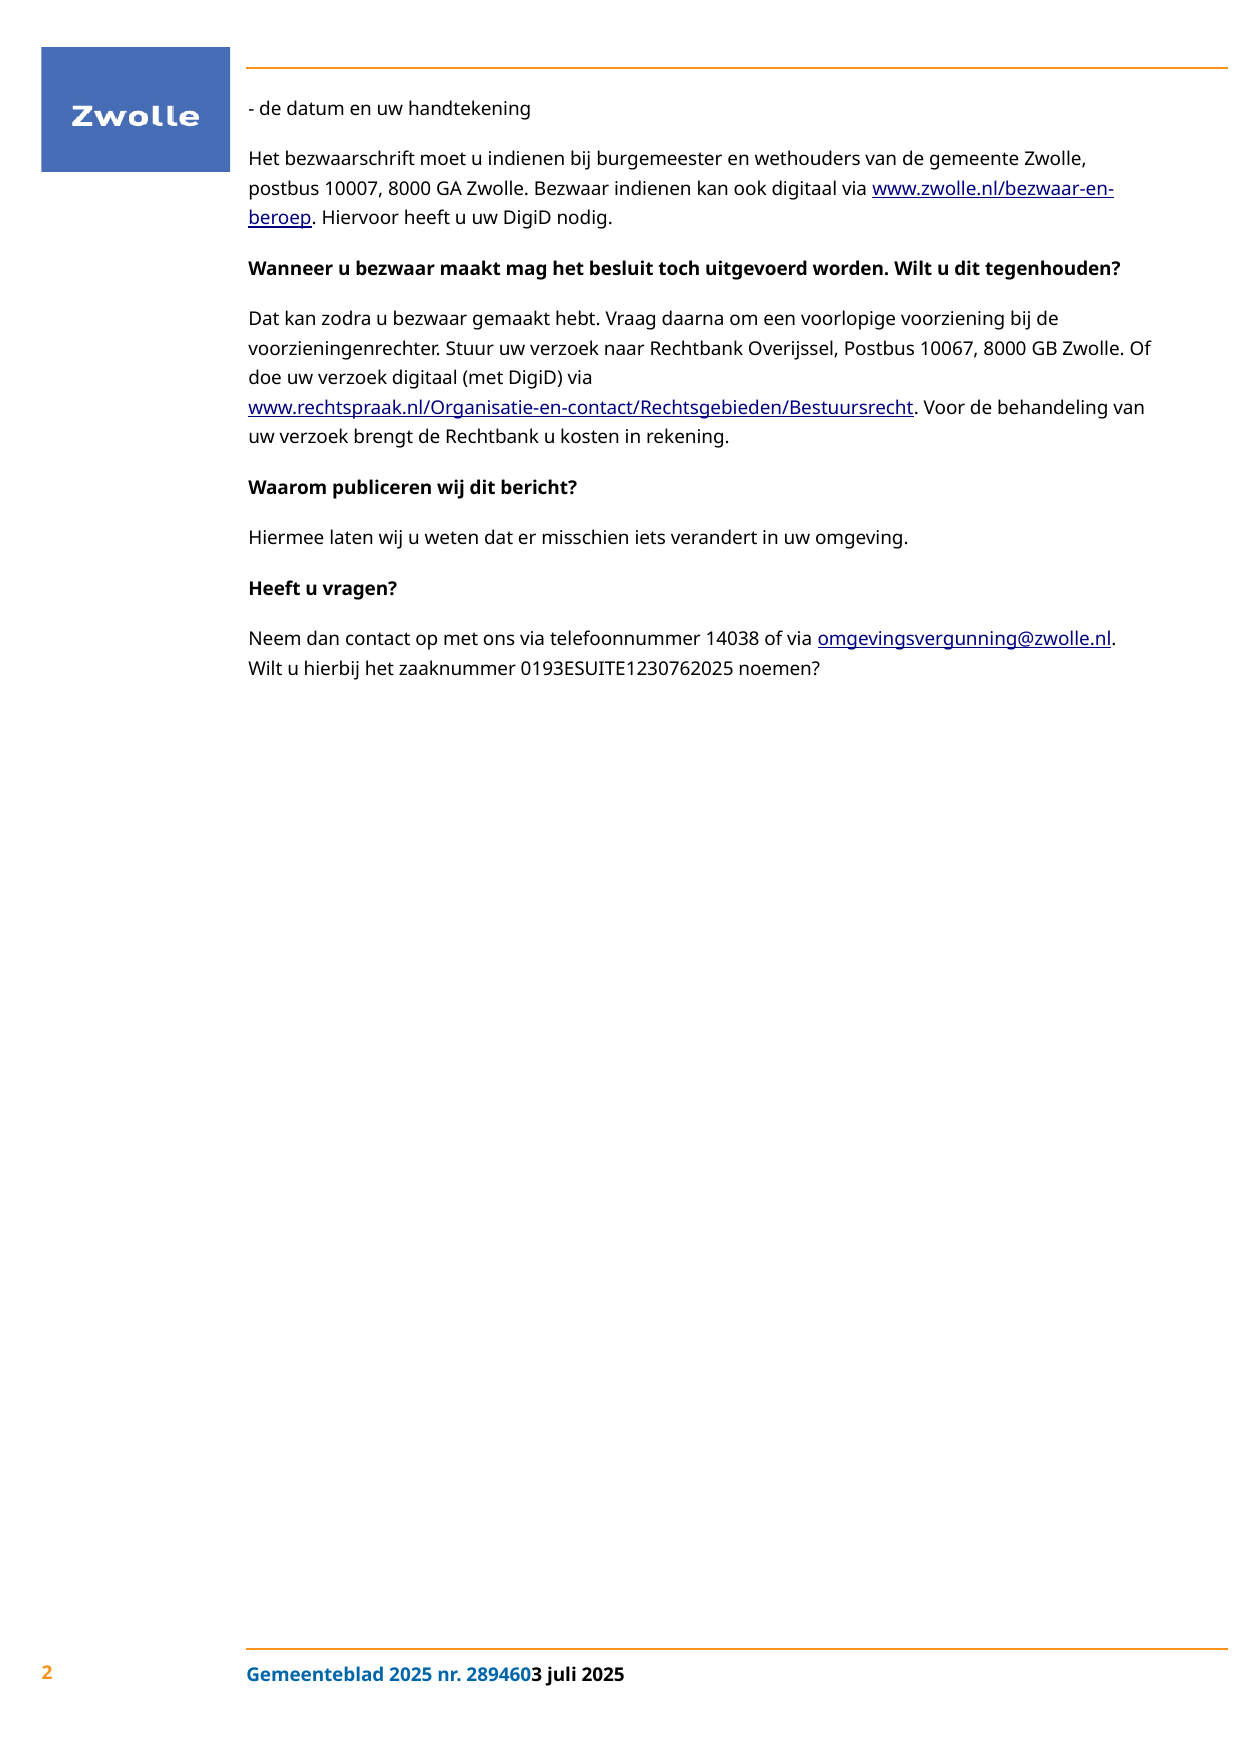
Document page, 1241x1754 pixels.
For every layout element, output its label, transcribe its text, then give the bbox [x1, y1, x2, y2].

picture [41, 47, 231, 172]
text Hiermee laten wij u weten dat er misschien iets verandert in uw omgeving. [248, 524, 1152, 550]
text Het bezwaarschrift moet u indienen bij burgemeester en wethouders van de gemeente Zwolle, postbus 10007, 8000 GA Zwolle. Bezwaar indienen kan ook digitaal via www.zwolle.nl/bezwaar-en-beroep. Hiervoor heeft u uw DigiD nodig. [248, 145, 1152, 230]
text Heeft u vragen? [248, 575, 1152, 601]
text Neem dan contact op met ons via telefoonnummer 14038 of via omgevingsvergunning@zwolle.nl. Wilt u hierbij het zaaknummer 0193ESUITE1230762025 noemen? [248, 625, 1152, 681]
text - de datum en uw handtekening [248, 95, 1152, 121]
text Waarom publiceren wij dit bericht? [248, 474, 1152, 500]
text Dat kan zodra u bezwaar gemaakt hebt. Vraag daarna om een voorlopige voorziening bij de voorzieningenrechter. Stuur uw verzoek naar Rechtbank Overijssel, Postbus 10067, 8000 GB Zwolle. Of doe uw verzoek digitaal (met DigiD) via www.rechtspraak.nl/Organisatie-en-contact/Rechtsgebieden/Bestuursrecht. Voor de behandeling van uw verzoek brengt de Rechtbank u kosten in rekening. [248, 305, 1152, 449]
text Wanneer u bezwaar maakt mag het besluit toch uitgevoerd worden. Wilt u dit tegenhouden? [248, 255, 1152, 281]
